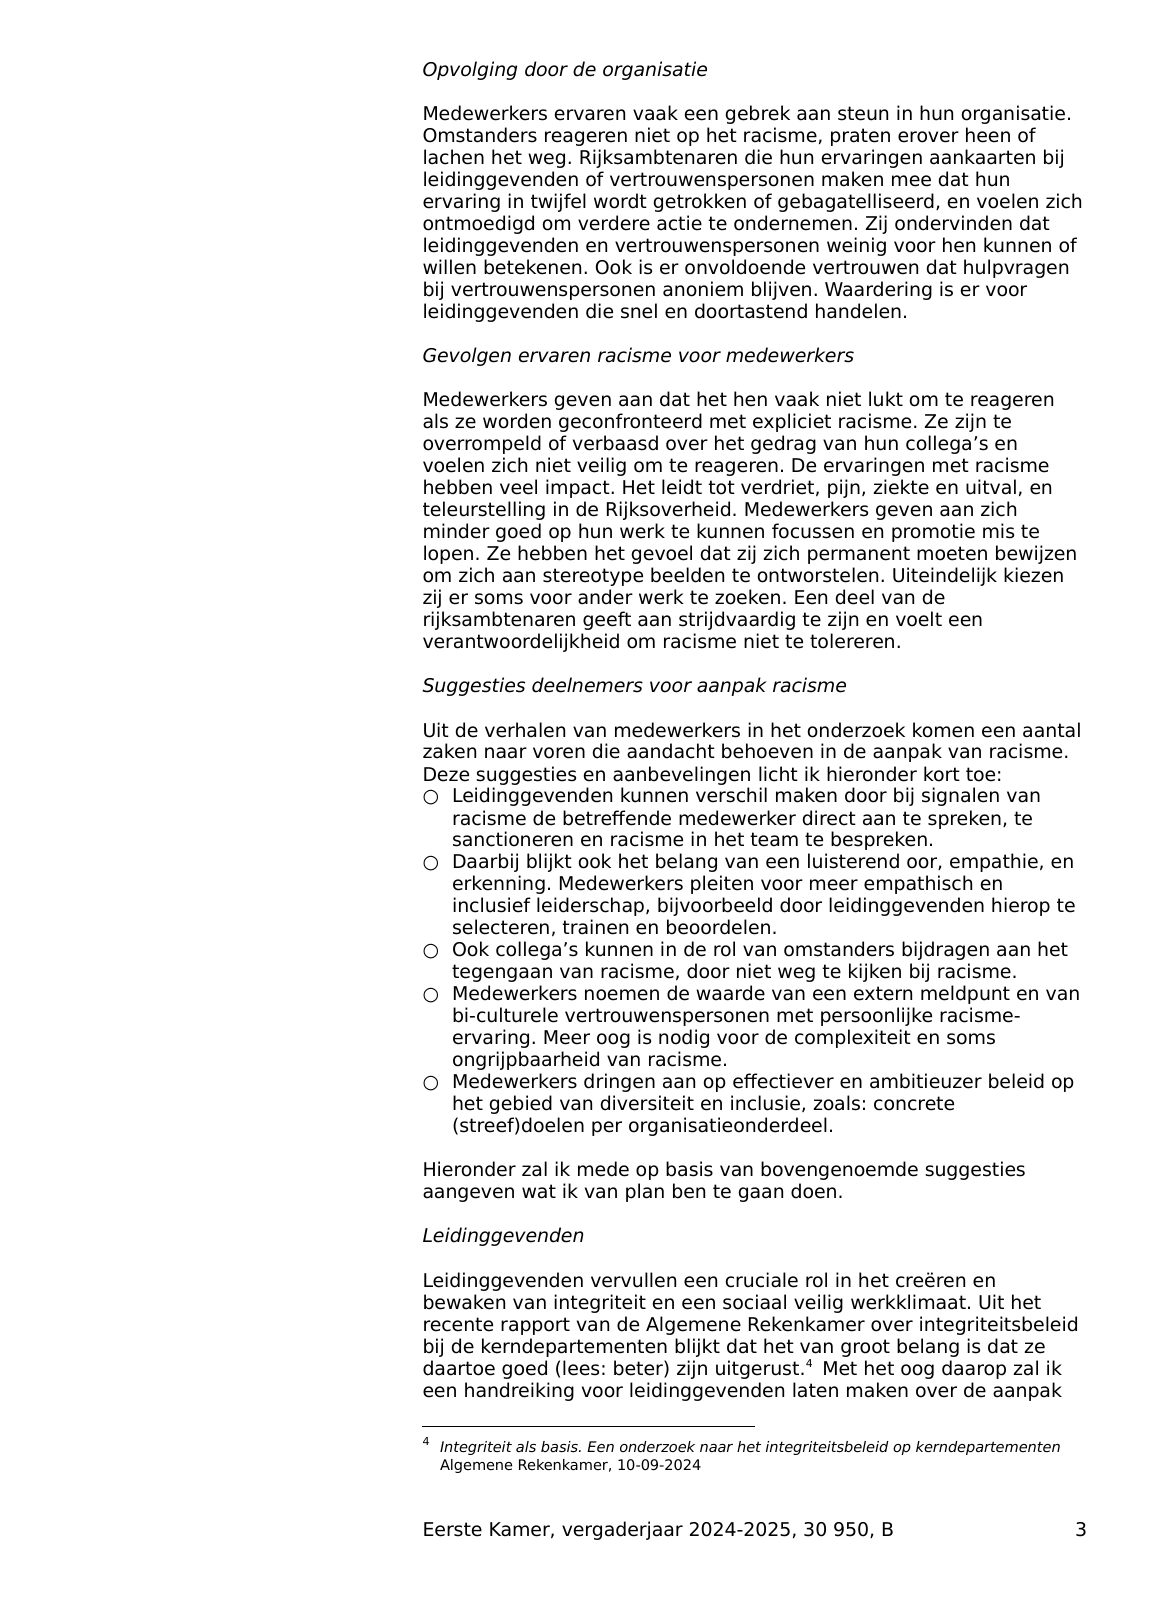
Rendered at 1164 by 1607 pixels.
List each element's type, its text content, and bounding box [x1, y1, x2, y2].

subtitle Gevolgen ervaren racisme voor medewerkers [422, 345, 1087, 367]
subtitle Leidinggevenden [422, 1225, 1087, 1247]
text Hieronder zal ik mede op basis van bovengenoemde suggesties aangeven wat ik van plan ben te gaan doen. [422, 1159, 1087, 1203]
text Medewerkers ervaren vaak een gebrek aan steun in hun organisatie. Omstanders reageren niet op het racisme, praten erover heen of lachen het weg. Rijksambtenaren die hun ervaringen aankaarten bij leidinggevenden of vertrouwenspersonen maken mee dat hun ervaring in twijfel wordt getrokken of gebagatelliseerd, en voelen zich ontmoedigd om verdere actie te ondernemen. Zij ondervinden dat leidinggevenden en vertrouwenspersonen weinig voor hen kunnen of willen betekenen. Ook is er onvoldoende vertrouwen dat hulpvragen bij vertrouwenspersonen anoniem blijven. Waardering is er voor leidinggevenden die snel en doortastend handelen. [422, 103, 1087, 323]
text ○ Ook collega’s kunnen in de rol van omstanders bijdragen aan het tegengaan van racisme, door niet weg te kijken bij racisme. [422, 939, 1087, 983]
text ○ Medewerkers noemen de waarde van een extern meldpunt en van bi-culturele vertrouwenspersonen met persoonlijke racisme-ervaring. Meer oog is nodig voor de complexiteit en soms ongrijpbaarheid van racisme. [422, 983, 1087, 1071]
text Medewerkers geven aan dat het hen vaak niet lukt om te reageren als ze worden geconfronteerd met expliciet racisme. Ze zijn te overrompeld of verbaasd over het gedrag van hun collega’s en voelen zich niet veilig om te reageren. De ervaringen met racisme hebben veel impact. Het leidt tot verdriet, pijn, ziekte en uitval, en teleurstelling in de Rijksoverheid. Medewerkers geven aan zich minder goed op hun werk te kunnen focussen en promotie mis te lopen. Ze hebben het gevoel dat zij zich permanent moeten bewijzen om zich aan stereotype beelden te ontworstelen. Uiteindelijk kiezen zij er soms voor ander werk te zoeken. Een deel van de rijksambtenaren geeft aan strijdvaardig te zijn en voelt een verantwoordelijkheid om racisme niet te tolereren. [422, 389, 1087, 653]
text Uit de verhalen van medewerkers in het onderzoek komen een aantal zaken naar voren die aandacht behoeven in de aanpak van racisme. Deze suggesties en aanbevelingen licht ik hieronder kort toe: [422, 719, 1087, 785]
text Leidinggevenden vervullen een cruciale rol in het creëren en bewaken van integriteit en een sociaal veilig werkklimaat. Uit het recente rapport van de Algemene Rekenkamer over integriteitsbeleid bij de kerndepartementen blijkt dat het van groot belang is dat ze daartoe goed (lees: beter) zijn uitgerust. Met het oog daarop zal ik een handreiking voor leidinggevenden laten maken over de aanpak [422, 1269, 1087, 1401]
subtitle Suggesties deelnemers voor aanpak racisme [422, 675, 1087, 697]
text ○ Daarbij blijkt ook het belang van een luisterend oor, empathie, en erkenning. Medewerkers pleiten voor meer empathisch en inclusief leiderschap, bijvoorbeeld door leidinggevenden hierop te selecteren, trainen en beoordelen. [422, 851, 1087, 939]
text Integriteit als basis. Een onderzoek naar het integriteitsbeleid op kerndepartementen Algemene Rekenkamer, 10-09-2024 [422, 1435, 1087, 1474]
text ○ Leidinggevenden kunnen verschil maken door bij signalen van racisme de betreffende medewerker direct aan te spreken, te sanctioneren en racisme in het team te bespreken. [422, 785, 1087, 851]
text ○ Medewerkers dringen aan op effectiever en ambitieuzer beleid op het gebied van diversiteit en inclusie, zoals: concrete (streef)doelen per organisatieonderdeel. [422, 1071, 1087, 1137]
subtitle Opvolging door de organisatie [422, 59, 1087, 81]
